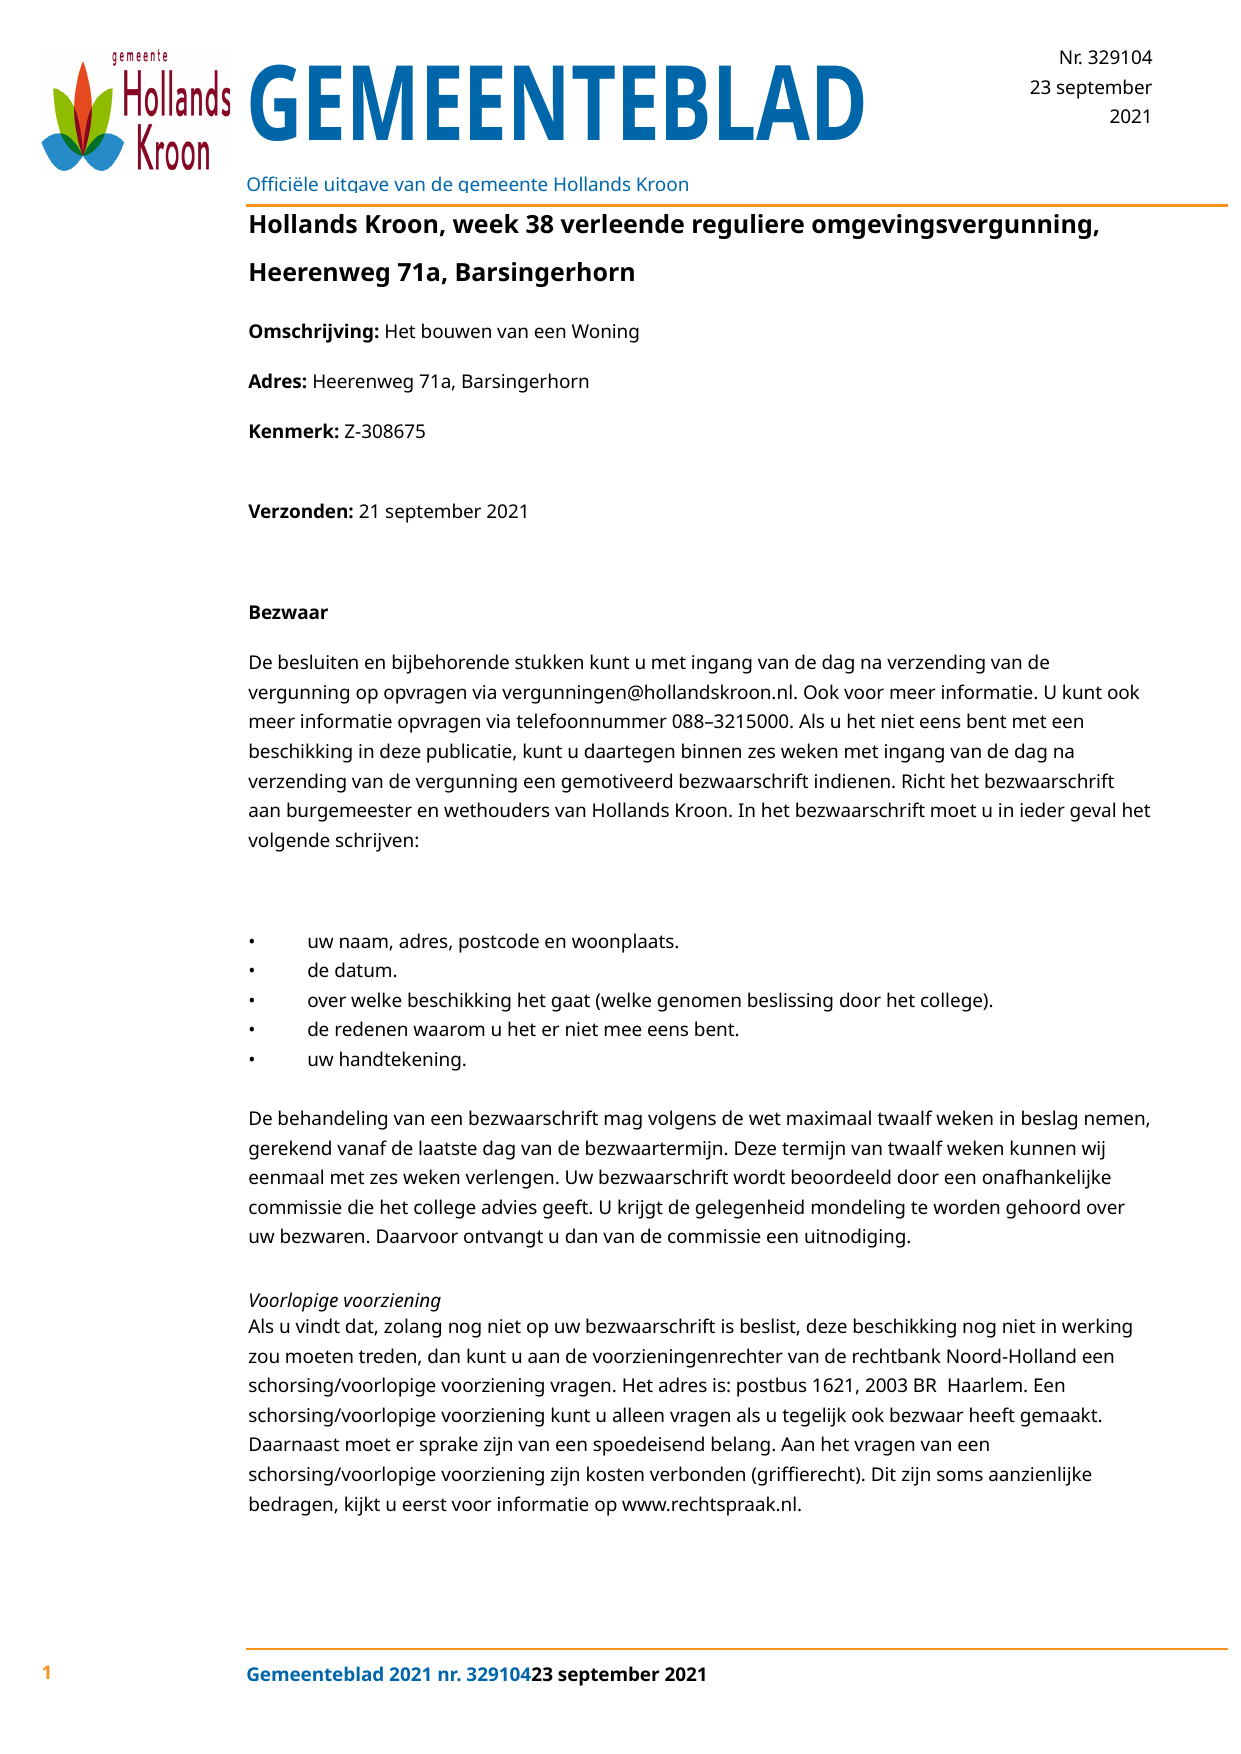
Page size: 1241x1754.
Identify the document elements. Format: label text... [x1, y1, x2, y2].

table_header [700, 469, 1152, 495]
text Voorlopige voorziening [248, 1288, 1152, 1313]
list de redenen waarom u het er niet mee eens bent. [248, 1017, 1152, 1042]
list de datum. [248, 957, 1152, 983]
picture [41, 47, 231, 172]
text Verzonden: 21 september 2021 [248, 498, 1152, 524]
text De besluiten en bijbehorende stukken kunt u met ingang van de dag na verzending van de vergunning op opvragen via vergunningen@hollandskroon.nl. Ook voor meer informatie. U kunt ook meer informatie opvragen via telefoonnummer 088–3215000. Als u het niet eens bent met een beschikking in deze publicatie, kunt u daartegen binnen zes weken met ingang van de dag na verzending van de vergunning een gemotiveerd bezwaarschrift indienen. Richt het bezwaarschrift aan burgemeester en wethouders van Hollands Kroon. In het bezwaarschrift moet u in ieder geval het volgende schrijven: [248, 649, 1152, 853]
list uw handtekening. [248, 1046, 1152, 1072]
text Hollands Kroon, week 38 verleende reguliere omgevingsvergunning, Heerenweg 71a, Barsingerhorn [248, 207, 1152, 288]
text Adres: Heerenweg 71a, Barsingerhorn [248, 368, 1152, 394]
list over welke beschikking het gaat (welke genomen beslissing door het college). [248, 987, 1152, 1013]
list uw naam, adres, postcode en woonplaats. [248, 928, 1152, 953]
text De behandeling van een bezwaarschrift mag volgens de wet maximaal twaalf weken in beslag nemen, gerekend vanaf de laatste dag van de bezwaartermijn. Deze termijn van twaalf weken kunnen wij eenmaal met zes weken verlengen. Uw bezwaarschrift wordt beoordeeld door een onafhankelijke commissie die het college advies geeft. U krijgt de gelegenheid mondeling te worden gehoord over uw bezwaren. Daarvoor ontvangt u dan van de commissie een uitnodiging. [248, 1105, 1152, 1249]
table_header [248, 469, 700, 495]
text Bezwaar [248, 599, 1152, 625]
text Omschrijving: Het bouwen van een Woning [248, 318, 1152, 344]
text Als u vindt dat, zolang nog niet op uw bezwaarschrift is beslist, deze beschikking nog niet in werking zou moeten treden, dan kunt u aan de voorzieningenrechter van de rechtbank Noord-Holland een schorsing/voorlopige voorziening vragen. Het adres is: postbus 1621, 2003 BR Haarlem. Een schorsing/voorlopige voorziening kunt u alleen vragen als u tegelijk ook bezwaar heeft gemaakt. Daarnaast moet er sprake zijn van een spoedeisend belang. Aan het vragen van een schorsing/voorlopige voorziening zijn kosten verbonden (griffierecht). Dit zijn soms aanzienlijke bedragen, kijkt u eerst voor informatie op www.rechtspraak.nl. [248, 1313, 1152, 1517]
text Kenmerk: Z-308675 [248, 419, 1152, 444]
